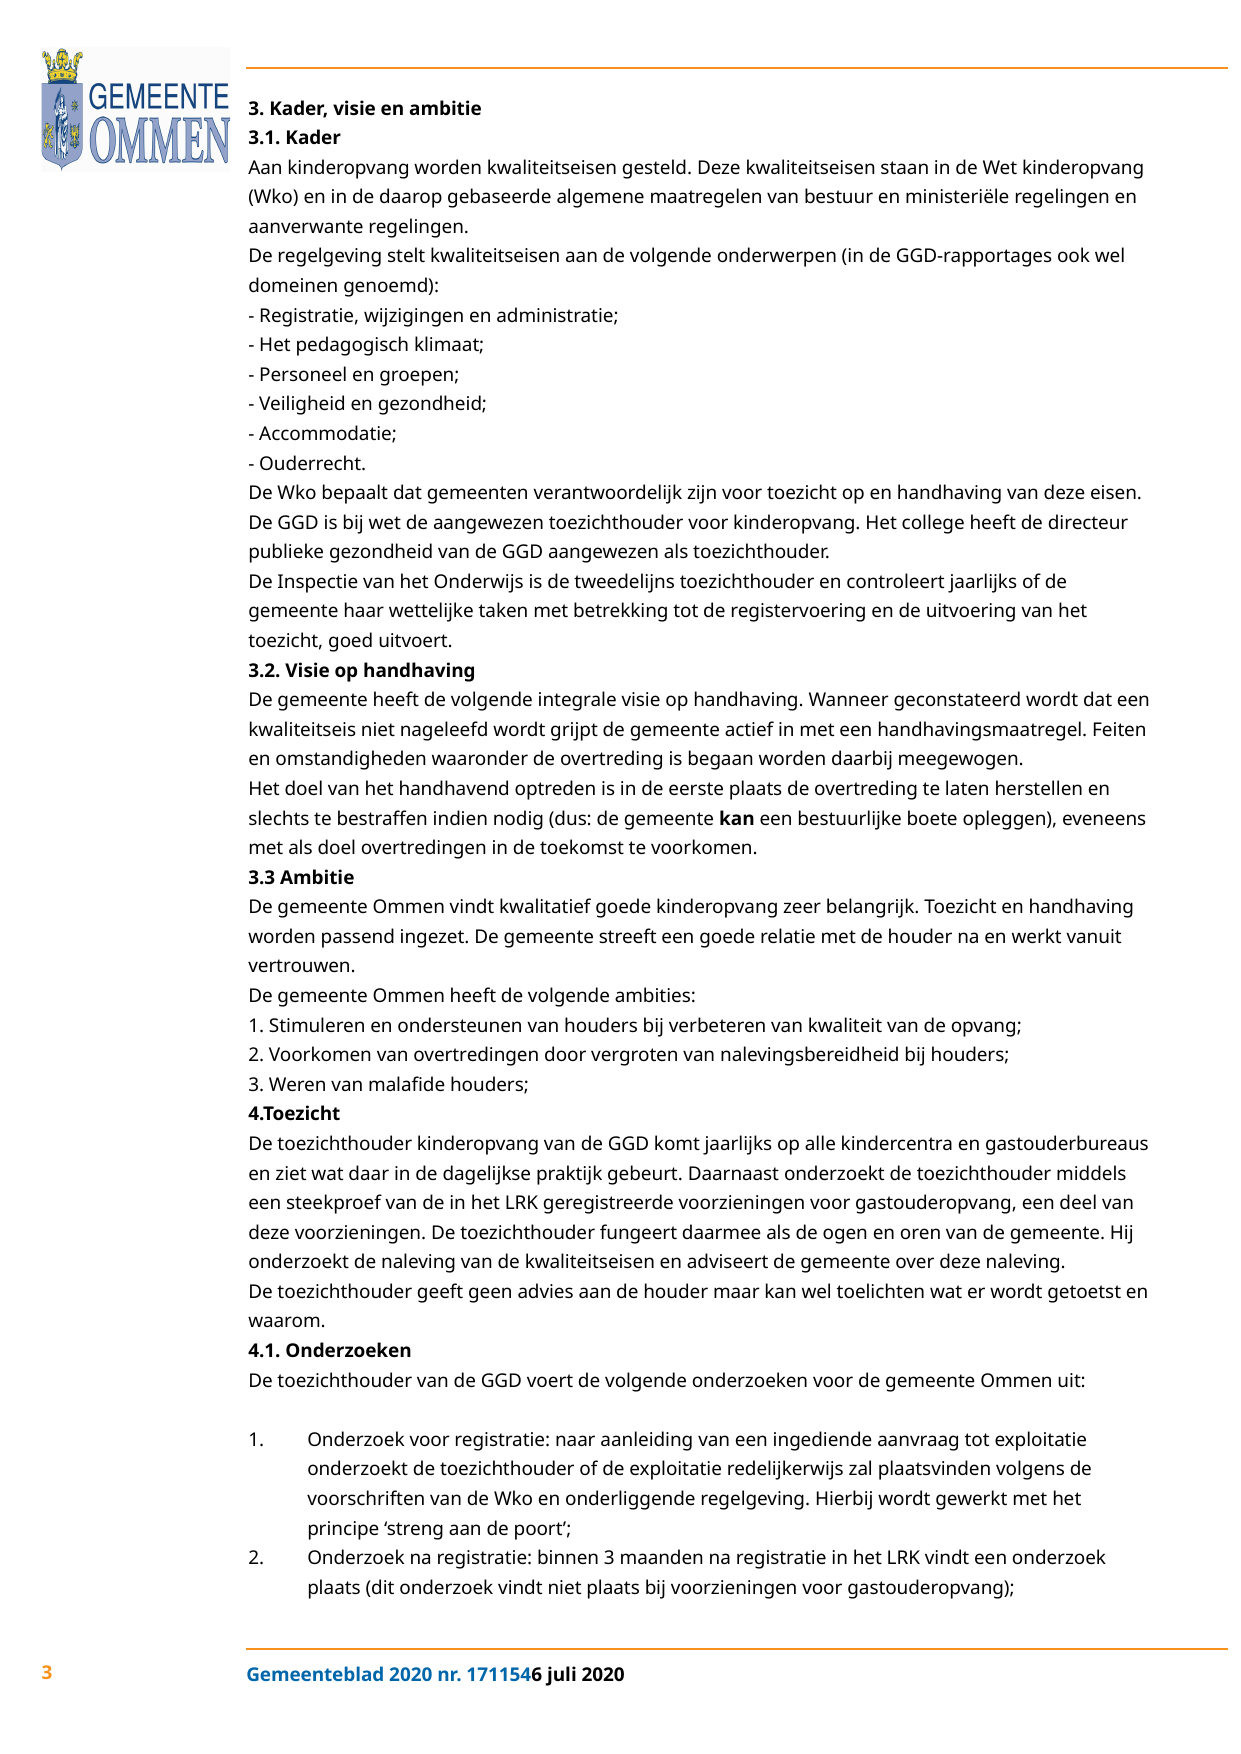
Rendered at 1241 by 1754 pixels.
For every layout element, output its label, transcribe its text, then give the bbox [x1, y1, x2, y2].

text 1. Stimuleren en ondersteunen van houders bij verbeteren van kwaliteit van de opvang; [248, 1012, 1152, 1038]
text - Registratie, wijzigingen en administratie; [248, 302, 1152, 328]
text 3.2. Visie op handhaving [248, 657, 1152, 683]
text De regelgeving stelt kwaliteitseisen aan de volgende onderwerpen (in de GGD-rapportages ook wel domeinen genoemd): [248, 243, 1152, 298]
text Aan kinderopvang worden kwaliteitseisen gesteld. Deze kwaliteitseisen staan in de Wet kinderopvang (Wko) en in de daarop gebaseerde algemene maatregelen van bestuur en ministeriële regelingen en aanverwante regelingen. [248, 154, 1152, 239]
text 3.3 Ambitie [248, 864, 1152, 890]
text 3.1. Kader [248, 124, 1152, 150]
text Het doel van het handhavend optreden is in de eerste plaats de overtreding te laten herstellen en slechts te bestraffen indien nodig (dus: de gemeente kan een bestuurlijke boete opleggen), eveneens met als doel overtredingen in de toekomst te voorkomen. [248, 775, 1152, 860]
text De Wko bepaalt dat gemeenten verantwoordelijk zijn voor toezicht op en handhaving van deze eisen. De GGD is bij wet de aangewezen toezichthouder voor kinderopvang. Het college heeft de directeur publieke gezondheid van de GGD aangewezen als toezichthouder. [248, 479, 1152, 564]
text De gemeente heeft de volgende integrale visie op handhaving. Wanneer geconstateerd wordt dat een kwaliteitseis niet nageleefd wordt grijpt de gemeente actief in met een handhavingsmaatregel. Feiten en omstandigheden waaronder de overtreding is begaan worden daarbij meegewogen. [248, 686, 1152, 771]
text De gemeente Ommen heeft de volgende ambities: [248, 982, 1152, 1008]
list Onderzoek voor registratie: naar aanleiding van een ingediende aanvraag tot exploitatie onderzoekt de toezichthouder of de exploitatie redelijkerwijs zal plaatsvinden volgens de voorschriften van de Wko en onderliggende regelgeving. Hierbij wordt gewerkt met het principe ‘streng aan de poort’; [248, 1426, 1152, 1541]
text De gemeente Ommen vindt kwalitatief goede kinderopvang zeer belangrijk. Toezicht en handhaving worden passend ingezet. De gemeente streeft een goede relatie met de houder na en werkt vanuit vertrouwen. [248, 893, 1152, 978]
list Onderzoek na registratie: binnen 3 maanden na registratie in het LRK vindt een onderzoek plaats (dit onderzoek vindt niet plaats bij voorzieningen voor gastouderopvang); [248, 1544, 1152, 1600]
text De toezichthouder geeft geen advies aan de houder maar kan wel toelichten wat er wordt getoetst en waarom. [248, 1278, 1152, 1333]
text 4.Toezicht [248, 1101, 1152, 1126]
text 4.1. Onderzoeken [248, 1337, 1152, 1363]
text - Ouderrecht. [248, 450, 1152, 476]
picture [41, 47, 231, 172]
text - Accommodatie; [248, 420, 1152, 446]
text 2. Voorkomen van overtredingen door vergroten van nalevingsbereidheid bij houders; [248, 1041, 1152, 1067]
text De toezichthouder kinderopvang van de GGD komt jaarlijks op alle kindercentra en gastouderbureaus en ziet wat daar in de dagelijkse praktijk gebeurt. Daarnaast onderzoekt de toezichthouder middels een steekproef van de in het LRK geregistreerde voorzieningen voor gastouderopvang, een deel van deze voorzieningen. De toezichthouder fungeert daarmee als de ogen en oren van de gemeente. Hij onderzoekt de naleving van de kwaliteitseisen en adviseert de gemeente over deze naleving. [248, 1130, 1152, 1274]
text - Het pedagogisch klimaat; [248, 331, 1152, 357]
text - Veiligheid en gezondheid; [248, 391, 1152, 416]
text De Inspectie van het Onderwijs is de tweedelijns toezichthouder en controleert jaarlijks of de gemeente haar wettelijke taken met betrekking tot de registervoering en de uitvoering van het toezicht, goed uitvoert. [248, 568, 1152, 653]
text De toezichthouder van de GGD voert de volgende onderzoeken voor de gemeente Ommen uit: [248, 1367, 1152, 1393]
text 3. Kader, visie en ambitie [248, 95, 1152, 121]
text - Personeel en groepen; [248, 361, 1152, 387]
text 3. Weren van malafide houders; [248, 1071, 1152, 1097]
